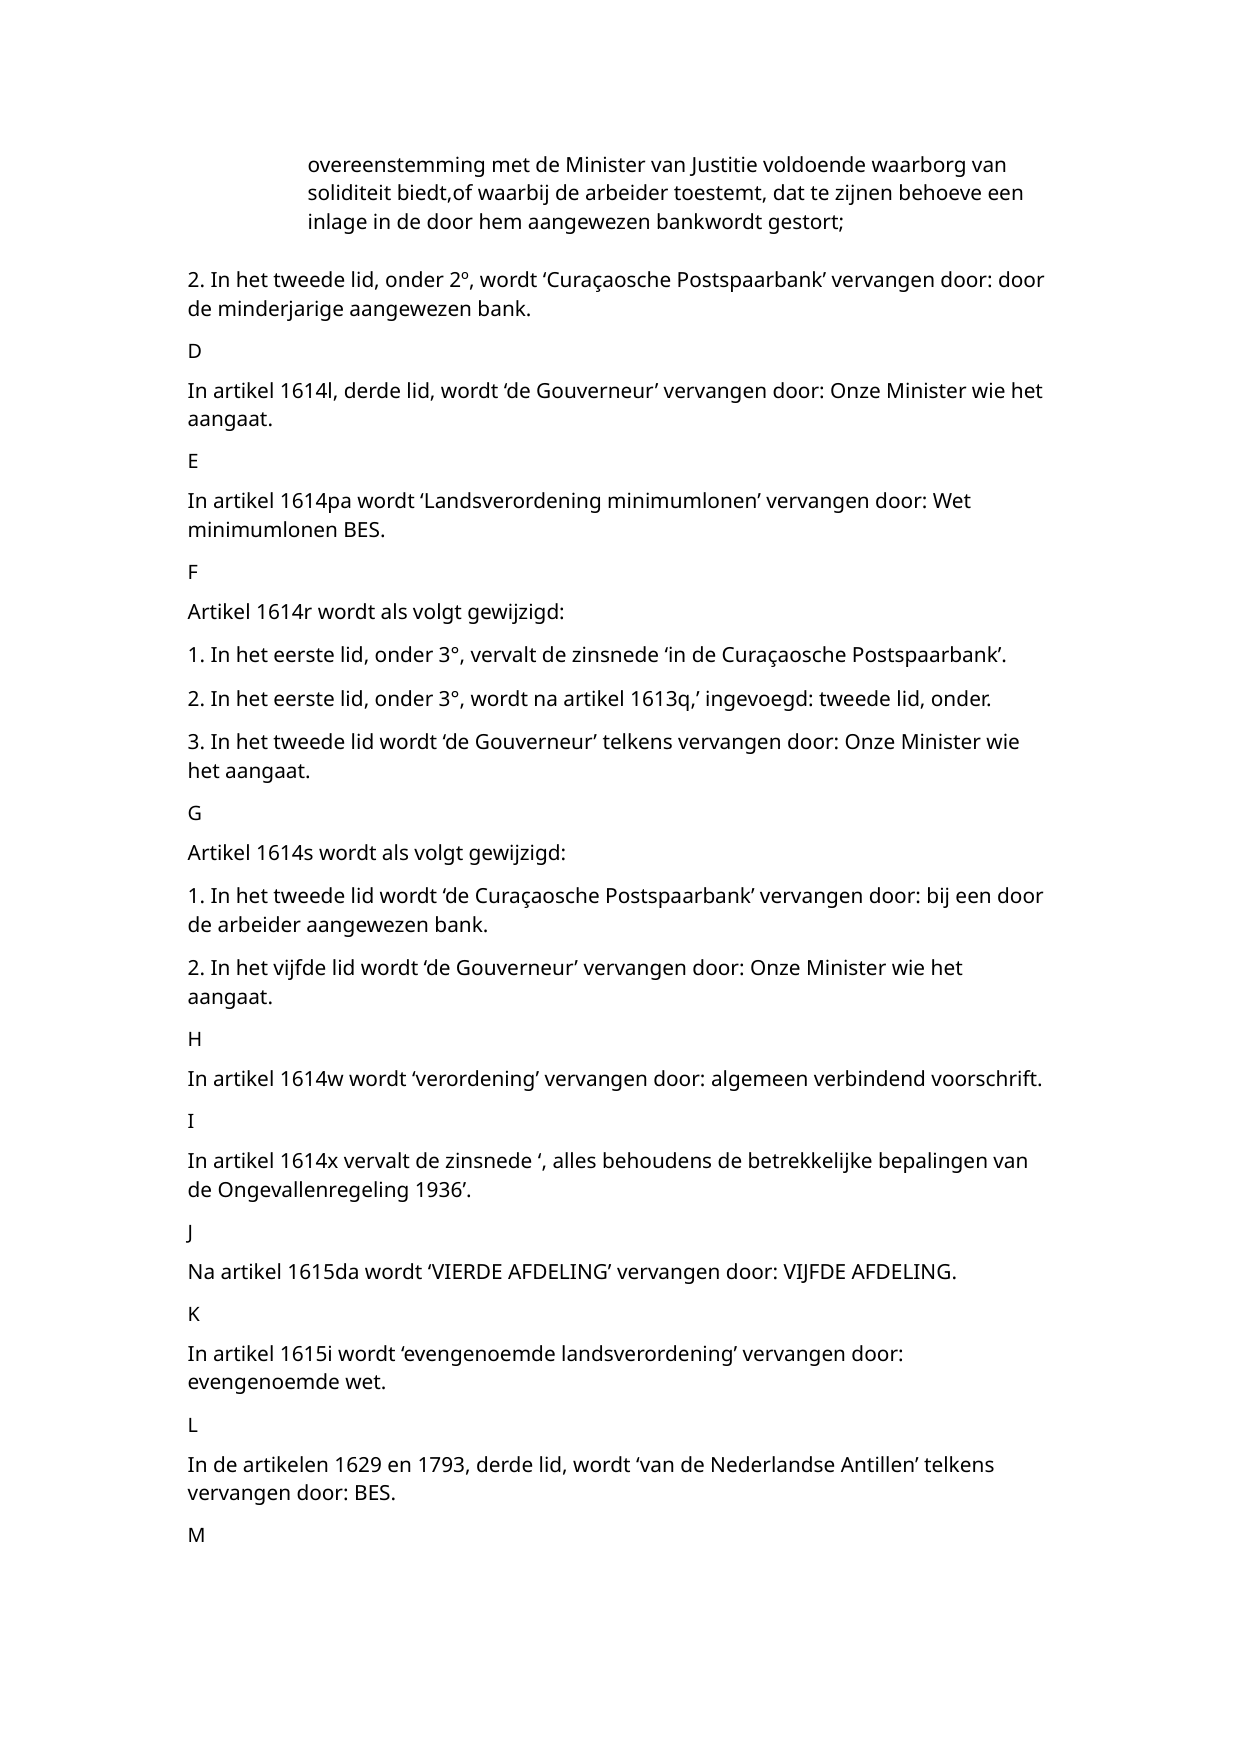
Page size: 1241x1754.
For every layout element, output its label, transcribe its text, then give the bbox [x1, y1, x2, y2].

text 1. In het eerste lid, onder 3°, vervalt de zinsnede ‘in de Curaçaosche Postspaarbank’. [187, 641, 1053, 669]
text 2. In het tweede lid, onder 2º, wordt ‘Curaçaosche Postspaarbank’ vervangen door: door de minderjarige aangewezen bank. [187, 265, 1053, 322]
text In artikel 1614l, derde lid, wordt ‘de Gouverneur’ vervangen door: Onze Minister wie het aangaat. [187, 376, 1053, 433]
text In artikel 1614w wordt ‘verordening’ vervangen door: algemeen verbindend voorschrift. [187, 1064, 1053, 1092]
text In artikel 1614x vervalt de zinsnede ‘, alles behoudens de betrekkelijke bepalingen van de Ongevallenregeling 1936’. [187, 1146, 1053, 1203]
text 3. In het tweede lid wordt ‘de Gouverneur’ telkens vervangen door: Onze Minister wie het aangaat. [187, 727, 1053, 784]
text E [187, 448, 1053, 475]
text I [187, 1107, 1053, 1134]
text J [187, 1218, 1053, 1245]
text Artikel 1614s wordt als volgt gewijzigd: [187, 838, 1053, 867]
text D [187, 337, 1053, 364]
list overeenstemming met de Minister van Justitie voldoende waarborg van soliditeit biedt,of waarbij de arbeider toestemt, dat te zijnen behoeve een inlage in de door hem aangewezen bankwordt gestort; [232, 150, 1053, 235]
text F [187, 558, 1053, 585]
text Artikel 1614r wordt als volgt gewijzigd: [187, 597, 1053, 626]
text 1. In het tweede lid wordt ‘de Curaçaosche Postspaarbank’ vervangen door: bij een door de arbeider aangewezen bank. [187, 882, 1053, 938]
text G [187, 799, 1053, 826]
text M [187, 1522, 1053, 1548]
text K [187, 1300, 1053, 1327]
text In artikel 1614pa wordt ‘Landsverordening minimumlonen’ vervangen door: Wet minimumlonen BES. [187, 487, 1053, 543]
text Na artikel 1615da wordt ‘VIERDE AFDELING’ vervangen door: VIJFDE AFDELING. [187, 1257, 1053, 1285]
text L [187, 1411, 1053, 1438]
text In artikel 1615i wordt ‘evengenoemde landsverordening’ vervangen door: evengenoemde wet. [187, 1339, 1053, 1396]
text H [187, 1025, 1053, 1052]
text 2. In het eerste lid, onder 3°, wordt na artikel 1613q,’ ingevoegd: tweede lid, onder. [187, 684, 1053, 712]
text 2. In het vijfde lid wordt ‘de Gouverneur’ vervangen door: Onze Minister wie het aangaat. [187, 953, 1053, 1010]
text In de artikelen 1629 en 1793, derde lid, wordt ‘van de Nederlandse Antillen’ telkens vervangen door: BES. [187, 1450, 1053, 1507]
